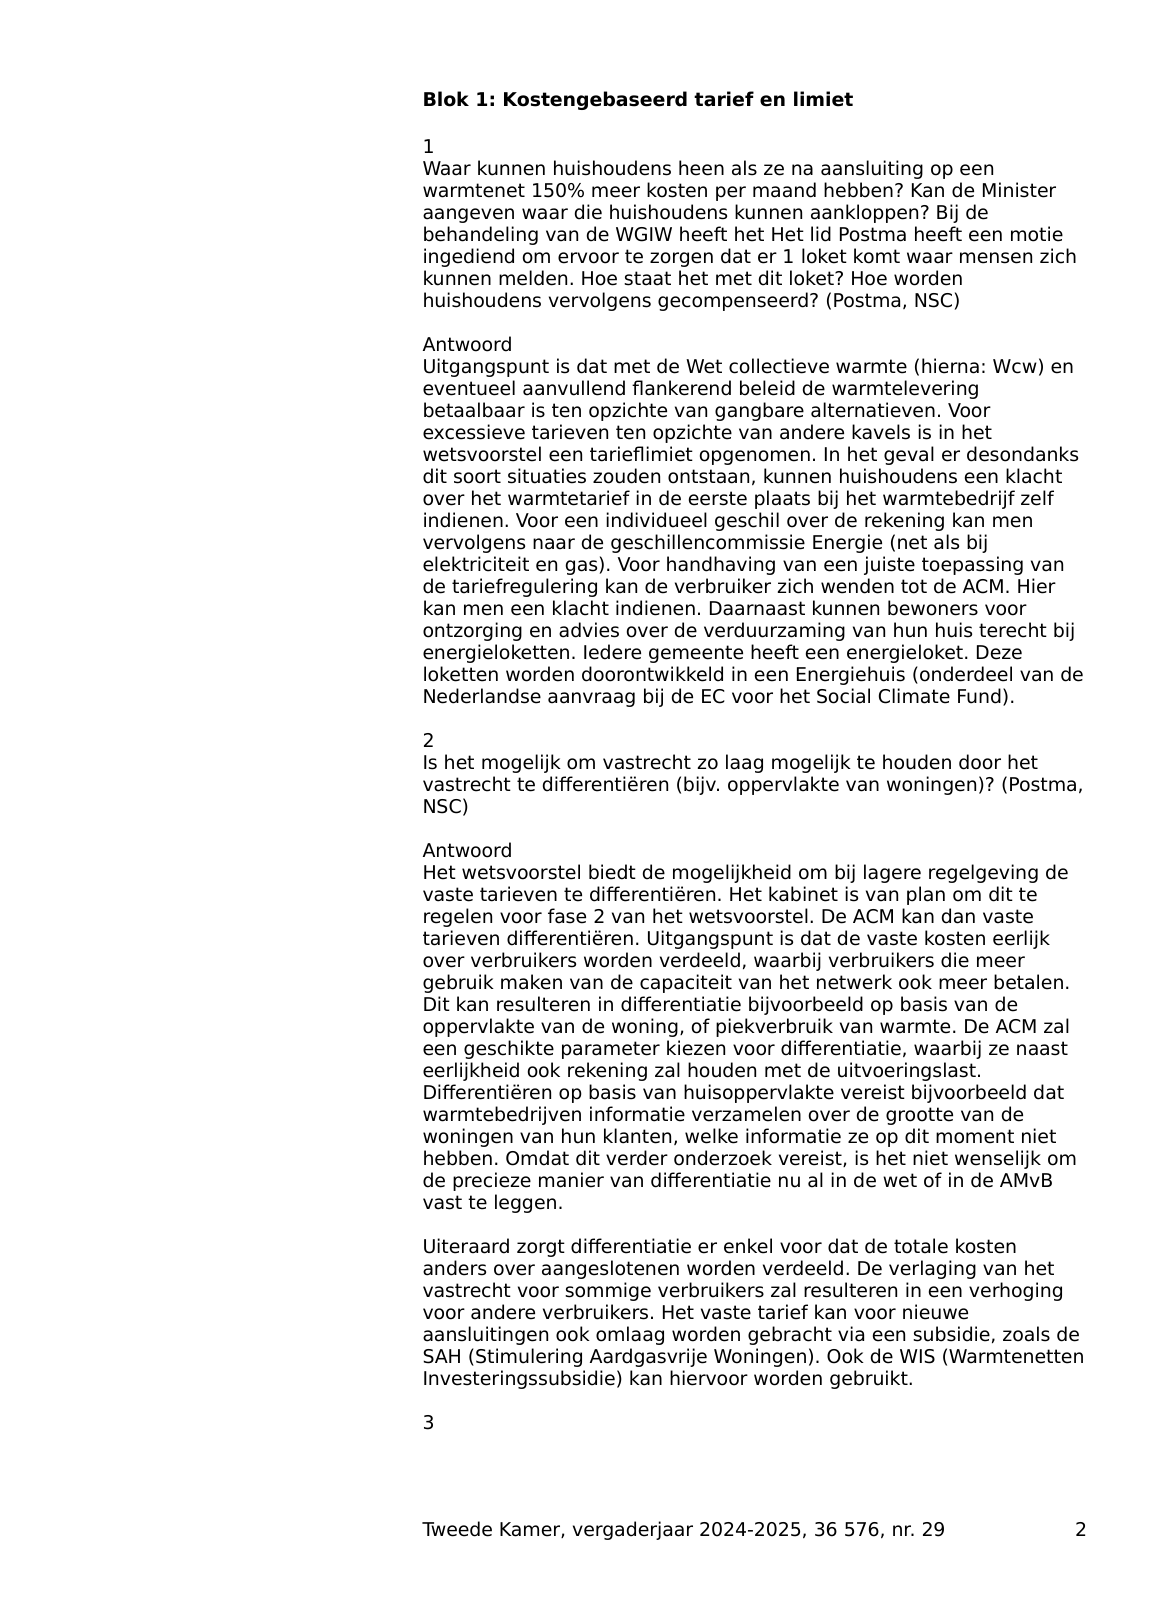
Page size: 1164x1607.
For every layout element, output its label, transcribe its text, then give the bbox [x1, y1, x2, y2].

text 3 [422, 1412, 1087, 1434]
text Antwoord [422, 334, 1087, 356]
text Uitgangspunt is dat met de Wet collectieve warmte (hierna: Wcw) en eventueel aanvullend flankerend beleid de warmtelevering betaalbaar is ten opzichte van gangbare alternatieven. Voor excessieve tarieven ten opzichte van andere kavels is in het wetsvoorstel een tarieflimiet opgenomen. In het geval er desondanks dit soort situaties zouden ontstaan, kunnen huishoudens een klacht over het warmtetarief in de eerste plaats bij het warmtebedrijf zelf indienen. Voor een individueel geschil over de rekening kan men vervolgens naar de geschillencommissie Energie (net als bij elektriciteit en gas). Voor handhaving van een juiste toepassing van de tariefregulering kan de verbruiker zich wenden tot de ACM. Hier kan men een klacht indienen. Daarnaast kunnen bewoners voor ontzorging en advies over de verduurzaming van hun huis terecht bij energieloketten. Iedere gemeente heeft een energieloket. Deze loketten worden doorontwikkeld in een Energiehuis (onderdeel van de Nederlandse aanvraag bij de EC voor het Social Climate Fund). [422, 356, 1087, 708]
text Het wetsvoorstel biedt de mogelijkheid om bij lagere regelgeving de vaste tarieven te differentiëren. Het kabinet is van plan om dit te regelen voor fase 2 van het wetsvoorstel. De ACM kan dan vaste tarieven differentiëren. Uitgangspunt is dat de vaste kosten eerlijk over verbruikers worden verdeeld, waarbij verbruikers die meer gebruik maken van de capaciteit van het netwerk ook meer betalen. Dit kan resulteren in differentiatie bijvoorbeeld op basis van de oppervlakte van de woning, of piekverbruik van warmte. De ACM zal een geschikte parameter kiezen voor differentiatie, waarbij ze naast eerlijkheid ook rekening zal houden met de uitvoeringslast. Differentiëren op basis van huisoppervlakte vereist bijvoorbeeld dat warmtebedrijven informatie verzamelen over de grootte van de woningen van hun klanten, welke informatie ze op dit moment niet hebben. Omdat dit verder onderzoek vereist, is het niet wenselijk om de precieze manier van differentiatie nu al in de wet of in de AMvB vast te leggen. [422, 862, 1087, 1214]
text Waar kunnen huishoudens heen als ze na aansluiting op een warmtenet 150% meer kosten per maand hebben? Kan de Minister aangeven waar die huishoudens kunnen aankloppen? Bij de behandeling van de WGIW heeft het Het lid Postma heeft een motie ingediend om ervoor te zorgen dat er 1 loket komt waar mensen zich kunnen melden. Hoe staat het met dit loket? Hoe worden huishoudens vervolgens gecompenseerd? (Postma, NSC) [422, 158, 1087, 312]
text Is het mogelijk om vastrecht zo laag mogelijk te houden door het vastrecht te differentiëren (bijv. oppervlakte van woningen)? (Postma, NSC) [422, 752, 1087, 818]
text 1 [422, 136, 1087, 158]
text 2 [422, 730, 1087, 752]
text Uiteraard zorgt differentiatie er enkel voor dat de totale kosten anders over aangeslotenen worden verdeeld. De verlaging van het vastrecht voor sommige verbruikers zal resulteren in een verhoging voor andere verbruikers. Het vaste tarief kan voor nieuwe aansluitingen ook omlaag worden gebracht via een subsidie, zoals de SAH (Stimulering Aardgasvrije Woningen). Ook de WIS (Warmtenetten Investeringssubsidie) kan hiervoor worden gebruikt. [422, 1236, 1087, 1390]
text Antwoord [422, 840, 1087, 862]
subtitle Blok 1: Kostengebaseerd tarief en limiet [422, 89, 1087, 111]
